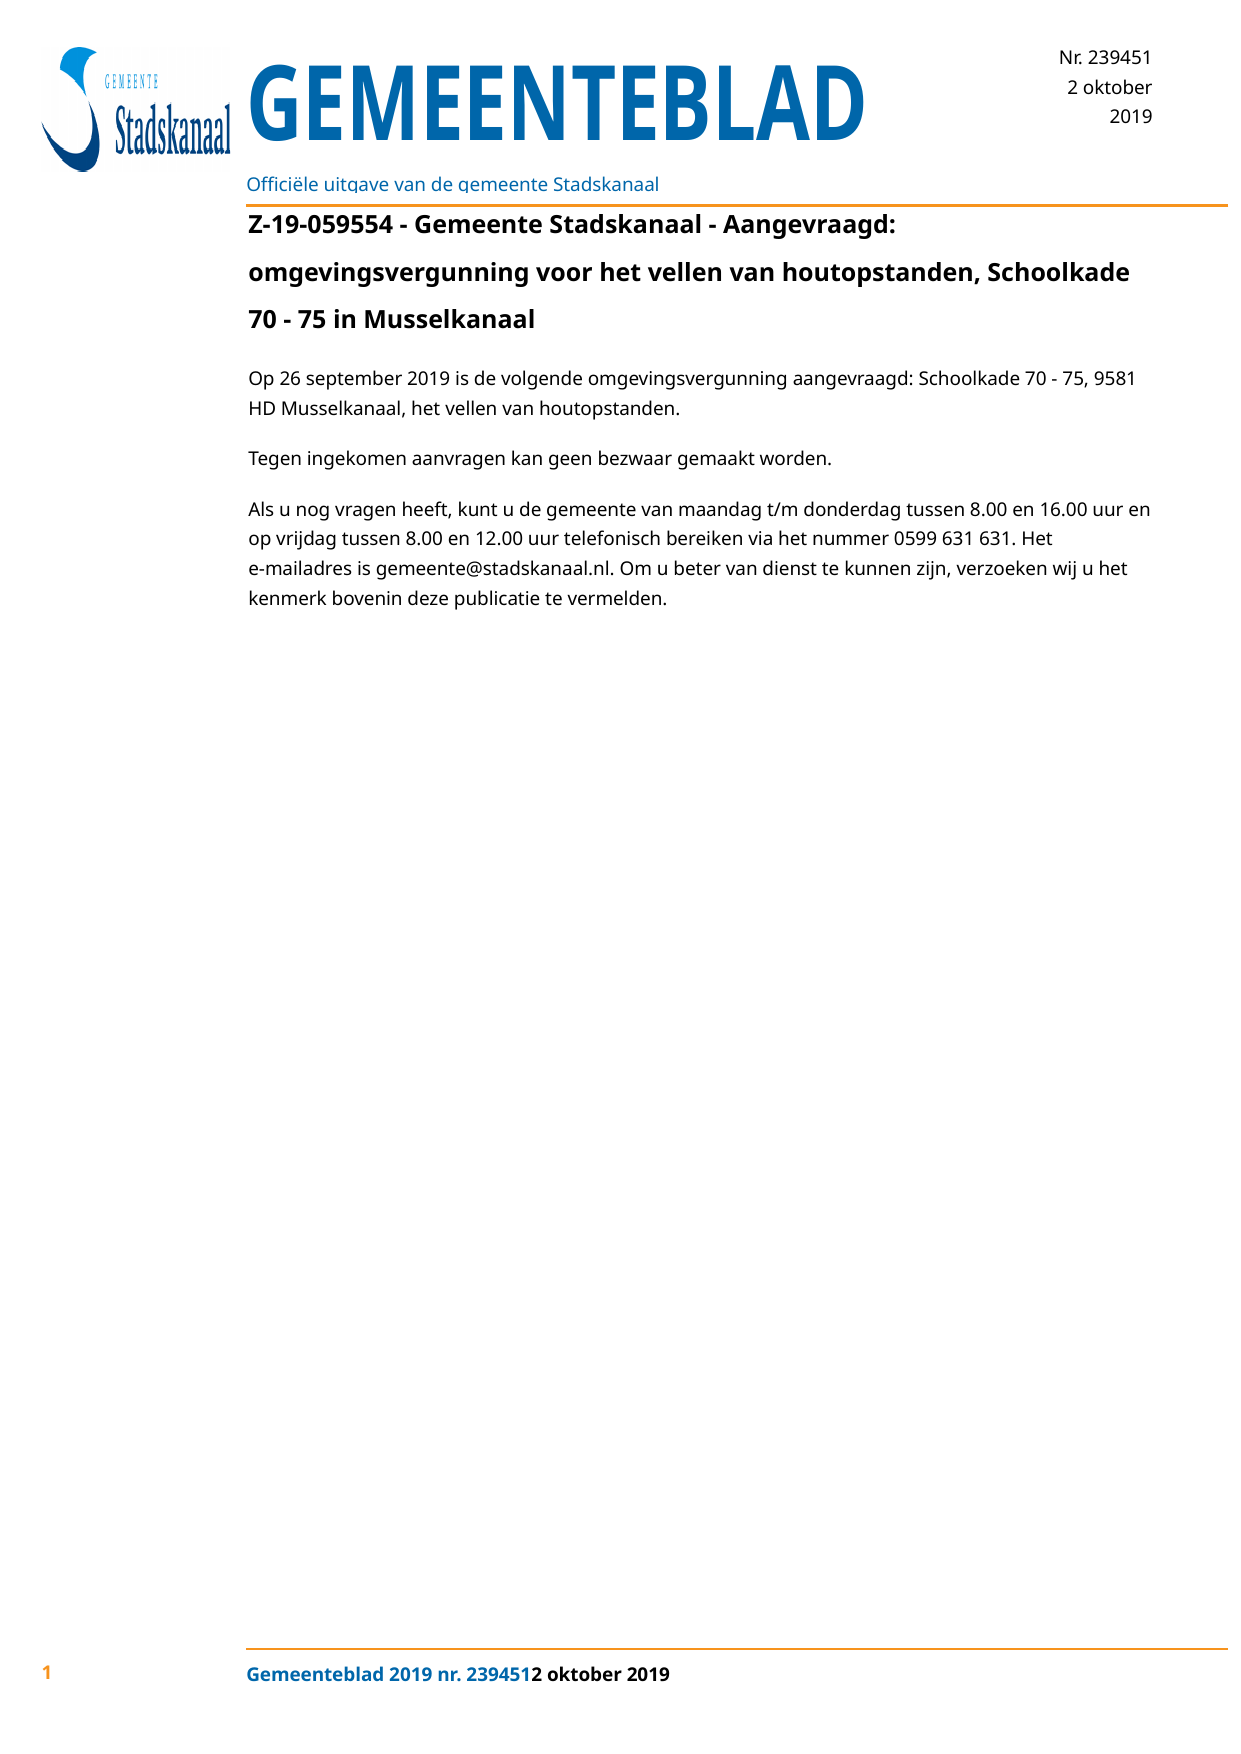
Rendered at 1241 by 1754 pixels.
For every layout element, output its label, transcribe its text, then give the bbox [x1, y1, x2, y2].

text Als u nog vragen heeft, kunt u de gemeente van maandag t/m donderdag tussen 8.00 en 16.00 uur en op vrijdag tussen 8.00 en 12.00 uur telefonisch bereiken via het nummer 0599 631 631. Het e‑mailadres is gemeente@stadskanaal.nl. Om u beter van dienst te kunnen zijn, verzoeken wij u het kenmerk bovenin deze publicatie te vermelden. [248, 496, 1152, 610]
picture [41, 47, 231, 172]
text Z-19-059554 - Gemeente Stadskanaal - Aangevraagd: omgevingsvergunning voor het vellen van houtopstanden, Schoolkade 70 - 75 in Musselkanaal [248, 207, 1152, 336]
text Tegen ingekomen aanvragen kan geen bezwaar gemaakt worden. [248, 446, 1152, 471]
text Op 26 september 2019 is de volgende omgevingsvergunning aangevraagd: Schoolkade 70 - 75, 9581 HD Musselkanaal, het vellen van houtopstanden. [248, 366, 1152, 421]
